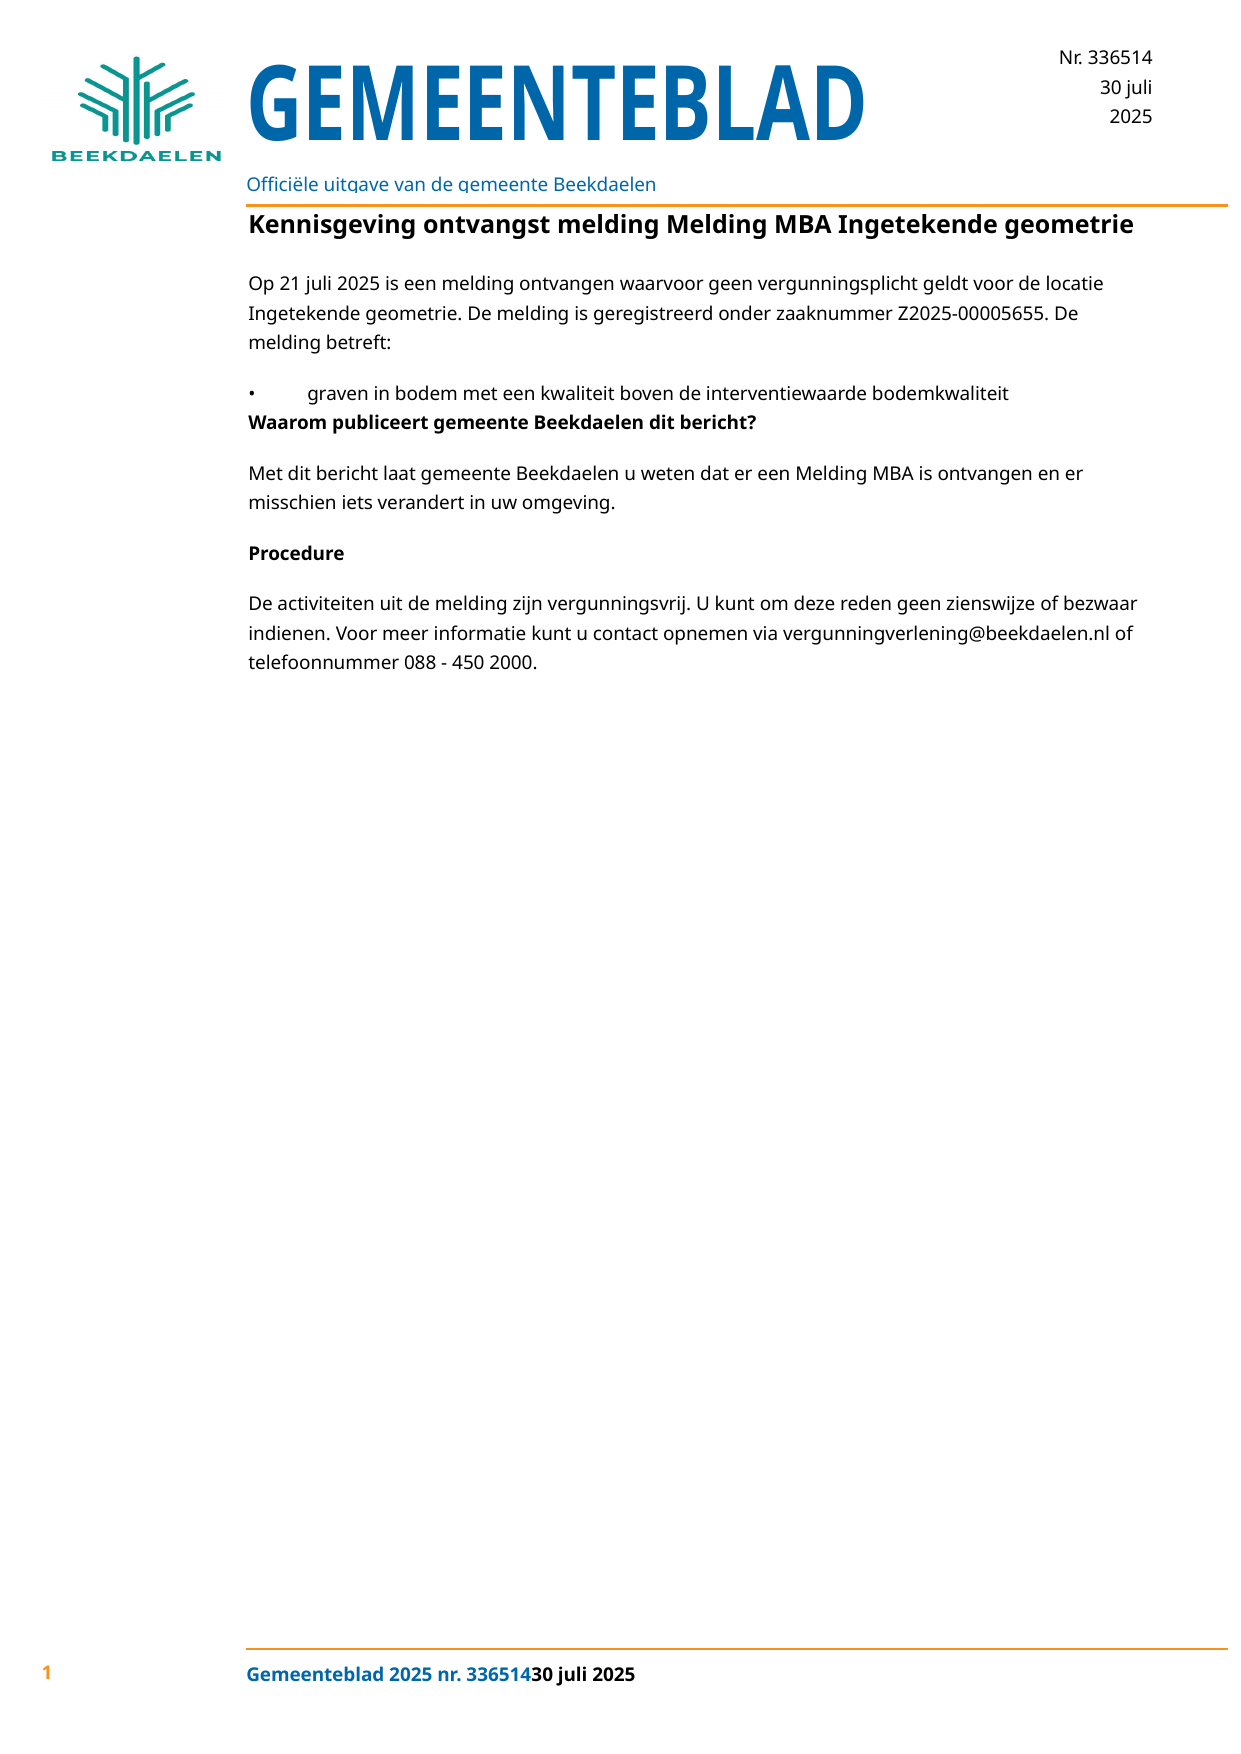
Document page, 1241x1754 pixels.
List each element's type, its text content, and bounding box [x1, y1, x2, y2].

text Kennisgeving ontvangst melding Melding MBA Ingetekende geometrie [248, 207, 1152, 241]
text Met dit bericht laat gemeente Beekdaelen u weten dat er een Melding MBA is ontvangen en er misschien iets verandert in uw omgeving. [248, 460, 1152, 515]
picture [41, 47, 231, 172]
text Waarom publiceert gemeente Beekdaelen dit bericht? [248, 409, 1152, 435]
text De activiteiten uit de melding zijn vergunningsvrij. U kunt om deze reden geen zienswijze of bezwaar indienen. Voor meer informatie kunt u contact opnemen via vergunningverlening@beekdaelen.nl of telefoonnummer 088 - 450 2000. [248, 590, 1152, 675]
text Op 21 juli 2025 is een melding ontvangen waarvoor geen vergunningsplicht geldt voor de locatie Ingetekende geometrie. De melding is geregistreerd onder zaaknummer Z2025-00005655. De melding betreft: [248, 270, 1152, 355]
list graven in bodem met een kwaliteit boven de interventiewaarde bodemkwaliteit [248, 380, 1152, 406]
text Procedure [248, 540, 1152, 566]
